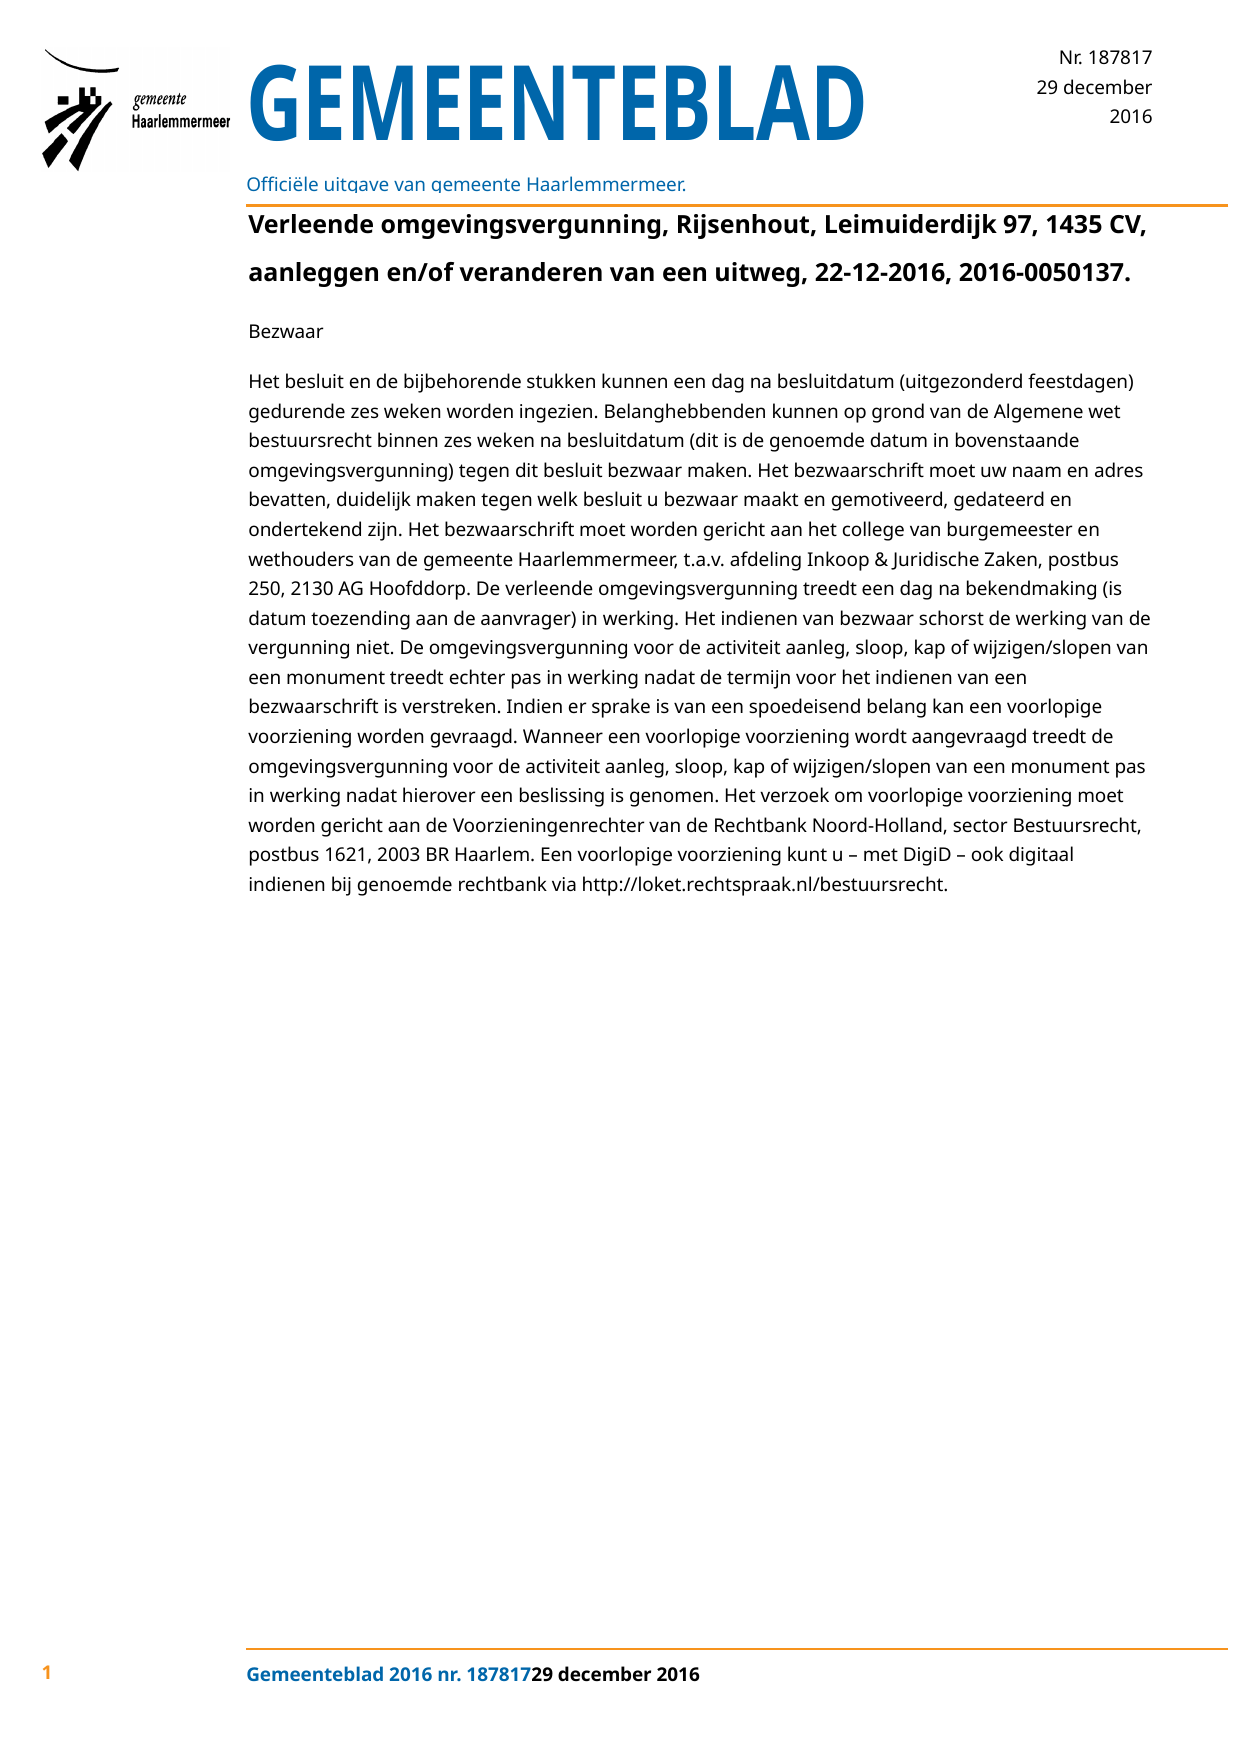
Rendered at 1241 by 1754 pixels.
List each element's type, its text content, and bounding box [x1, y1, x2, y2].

picture [41, 47, 231, 172]
text Het besluit en de bijbehorende stukken kunnen een dag na besluitdatum (uitgezonderd feestdagen) gedurende zes weken worden ingezien. Belanghebbenden kunnen op grond van de Algemene wet bestuursrecht binnen zes weken na besluitdatum (dit is de genoemde datum in bovenstaande omgevingsvergunning) tegen dit besluit bezwaar maken. Het bezwaarschrift moet uw naam en adres bevatten, duidelijk maken tegen welk besluit u bezwaar maakt en gemotiveerd, gedateerd en ondertekend zijn. Het bezwaarschrift moet worden gericht aan het college van burgemeester en wethouders van de gemeente Haarlemmermeer, t.a.v. afdeling Inkoop & Juridische Zaken, postbus 250, 2130 AG Hoofddorp. De verleende omgevingsvergunning treedt een dag na bekendmaking (is datum toezending aan de aanvrager) in werking. Het indienen van bezwaar schorst de werking van de vergunning niet. De omgevingsvergunning voor de activiteit aanleg, sloop, kap of wijzigen/slopen van een monument treedt echter pas in werking nadat de termijn voor het indienen van een bezwaarschrift is verstreken. Indien er sprake is van een spoedeisend belang kan een voorlopige voorziening worden gevraagd. Wanneer een voorlopige voorziening wordt aangevraagd treedt de omgevingsvergunning voor de activiteit aanleg, sloop, kap of wijzigen/slopen van een monument pas in werking nadat hierover een beslissing is genomen. Het verzoek om voorlopige voorziening moet worden gericht aan de Voorzieningenrechter van de Rechtbank Noord-Holland, sector Bestuursrecht, postbus 1621, 2003 BR Haarlem. Een voorlopige voorziening kunt u – met DigiD – ook digitaal indienen bij genoemde rechtbank via http://loket.rechtspraak.nl/bestuursrecht. [248, 368, 1152, 897]
text Verleende omgevingsvergunning, Rijsenhout, Leimuiderdijk 97, 1435 CV, aanleggen en/of veranderen van een uitweg, 22-12-2016, 2016-0050137. [248, 207, 1152, 288]
text Bezwaar [248, 318, 1152, 344]
